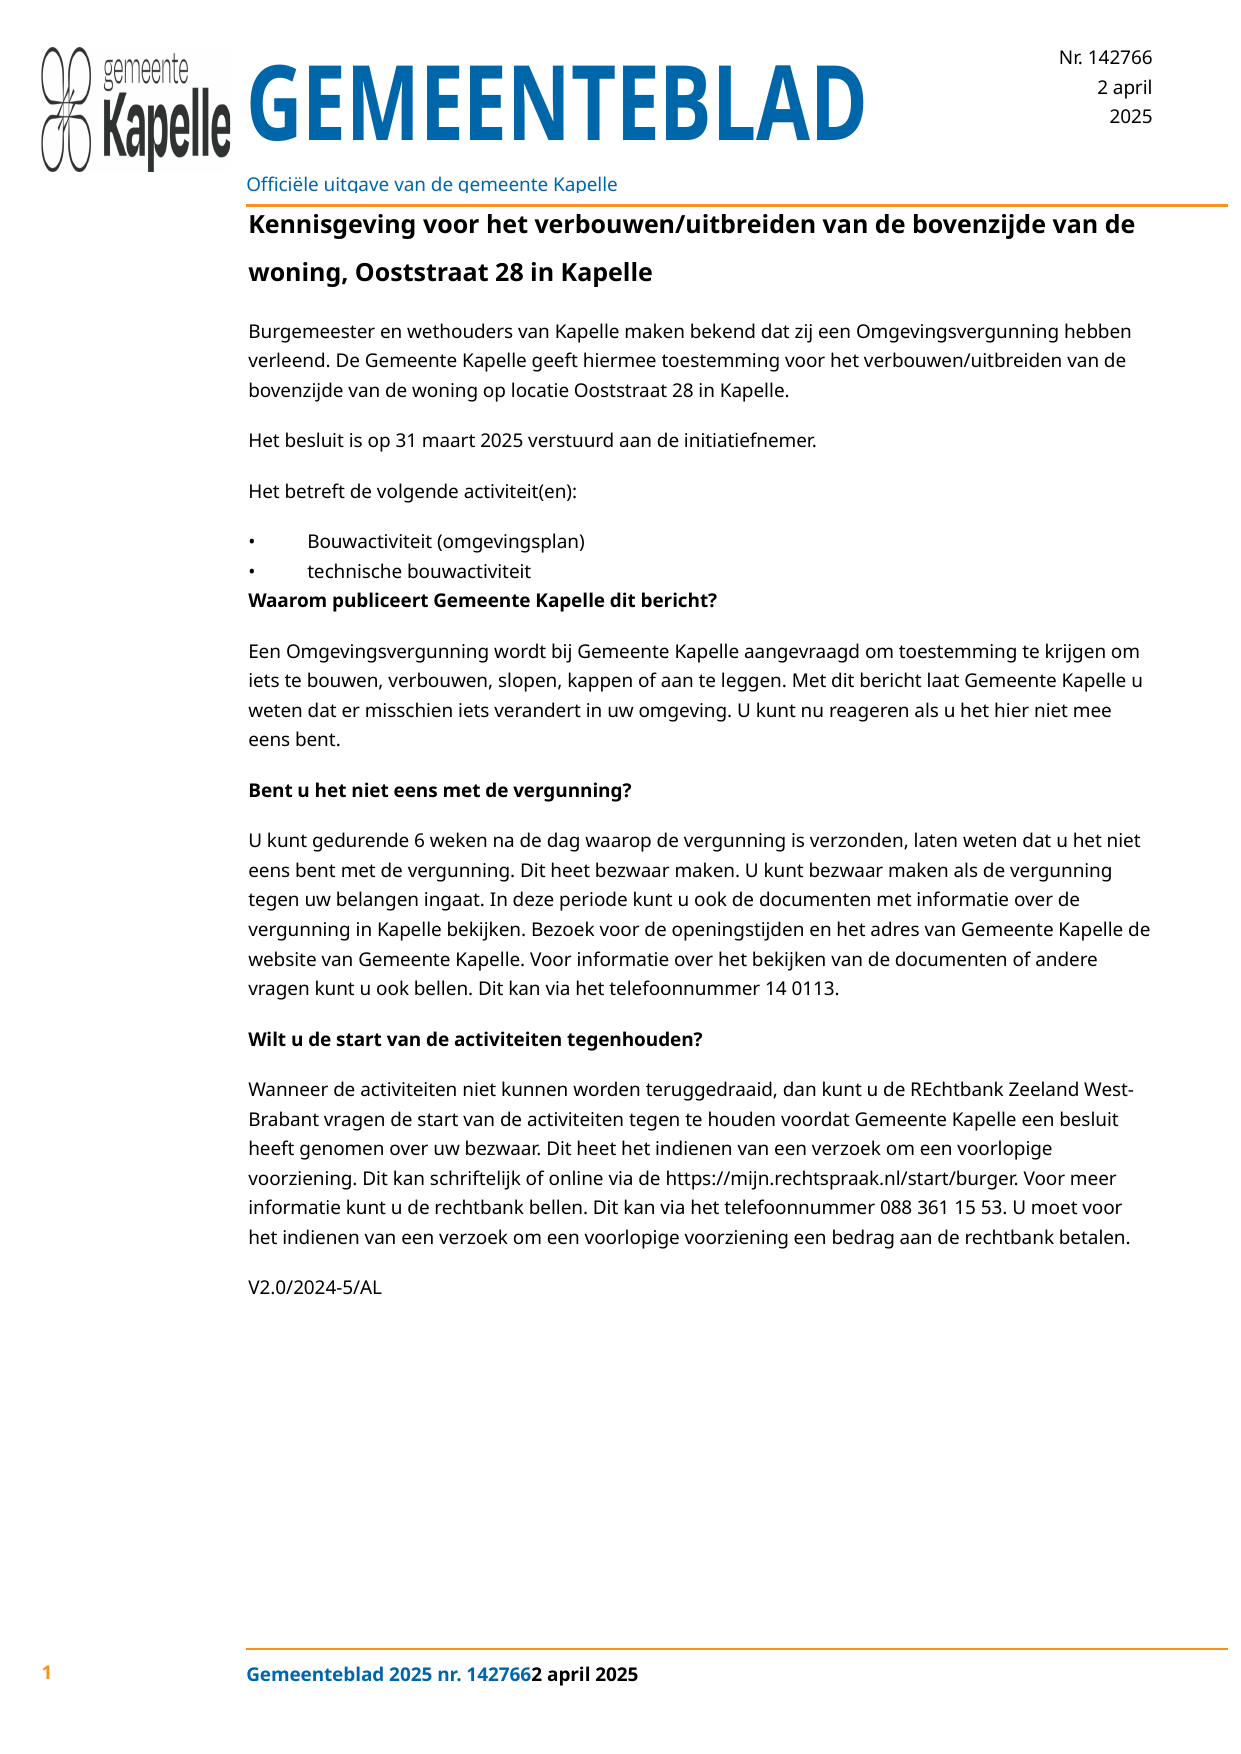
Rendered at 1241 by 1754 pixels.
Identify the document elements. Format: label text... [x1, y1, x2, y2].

text Het betreft de volgende activiteit(en): [248, 478, 1152, 504]
text U kunt gedurende 6 weken na de dag waarop de vergunning is verzonden, laten weten dat u het niet eens bent met de vergunning. Dit heet bezwaar maken. U kunt bezwaar maken als de vergunning tegen uw belangen ingaat. In deze periode kunt u ook de documenten met informatie over de vergunning in Kapelle bekijken. Bezoek voor de openingstijden en het adres van Gemeente Kapelle de website van Gemeente Kapelle. Voor informatie over het bekijken van de documenten of andere vragen kunt u ook bellen. Dit kan via het telefoonnummer 14 0113. [248, 827, 1152, 1001]
text Kennisgeving voor het verbouwen/uitbreiden van de bovenzijde van de woning, Ooststraat 28 in Kapelle [248, 207, 1152, 288]
text Een Omgevingsvergunning wordt bij Gemeente Kapelle aangevraagd om toestemming te krijgen om iets te bouwen, verbouwen, slopen, kappen of aan te leggen. Met dit bericht laat Gemeente Kapelle u weten dat er misschien iets verandert in uw omgeving. U kunt nu reageren als u het hier niet mee eens bent. [248, 638, 1152, 752]
text Wilt u de start van de activiteiten tegenhouden? [248, 1026, 1152, 1052]
text Wanneer de activiteiten niet kunnen worden teruggedraaid, dan kunt u de REchtbank Zeeland West-Brabant vragen de start van de activiteiten tegen te houden voordat Gemeente Kapelle een besluit heeft genomen over uw bezwaar. Dit heet het indienen van een verzoek om een voorlopige voorziening. Dit kan schriftelijk of online via de https://mijn.rechtspraak.nl/start/burger. Voor meer informatie kunt u de rechtbank bellen. Dit kan via het telefoonnummer 088 361 15 53. U moet voor het indienen van een verzoek om een voorlopige voorziening een bedrag aan de rechtbank betalen. [248, 1076, 1152, 1250]
list technische bouwactiviteit [248, 558, 1152, 584]
text Burgemeester en wethouders van Kapelle maken bekend dat zij een Omgevingsvergunning hebben verleend. De Gemeente Kapelle geeft hiermee toestemming voor het verbouwen/uitbreiden van de bovenzijde van de woning op locatie Ooststraat 28 in Kapelle. [248, 318, 1152, 403]
list Bouwactiviteit (omgevingsplan) [248, 528, 1152, 554]
text Bent u het niet eens met de vergunning? [248, 777, 1152, 803]
text Waarom publiceert Gemeente Kapelle dit bericht? [248, 587, 1152, 613]
text V2.0/2024-5/AL [248, 1274, 1152, 1300]
picture [41, 47, 231, 172]
text Het besluit is op 31 maart 2025 verstuurd aan de initiatiefnemer. [248, 427, 1152, 453]
